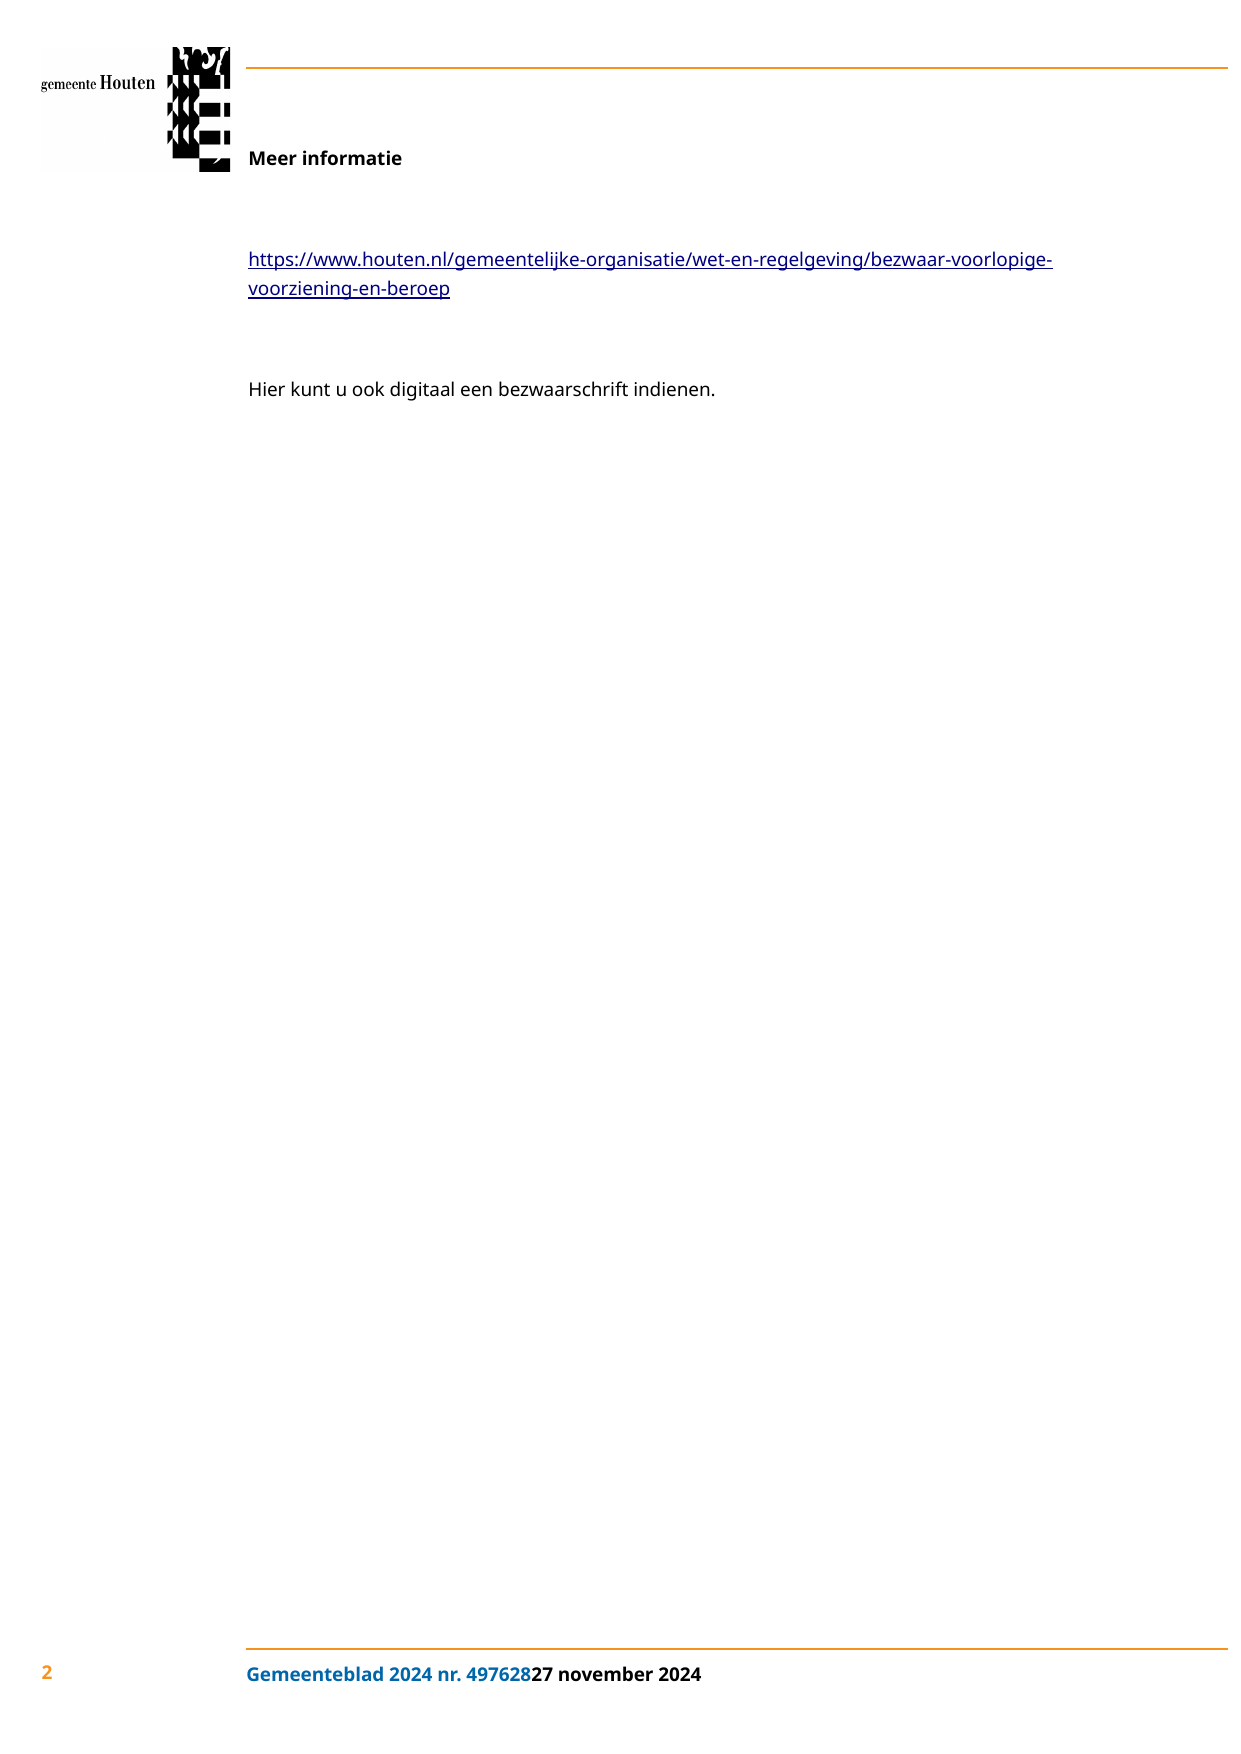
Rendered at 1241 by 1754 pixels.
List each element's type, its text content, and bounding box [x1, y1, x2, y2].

text Hier kunt u ook digitaal een bezwaarschrift indienen. [248, 376, 1152, 402]
text https://www.houten.nl/gemeentelijke-organisatie/wet-en-regelgeving/bezwaar-voorlopige-voorziening-en-beroep [248, 246, 1152, 301]
text Meer informatie [248, 145, 1152, 171]
picture [41, 47, 231, 172]
